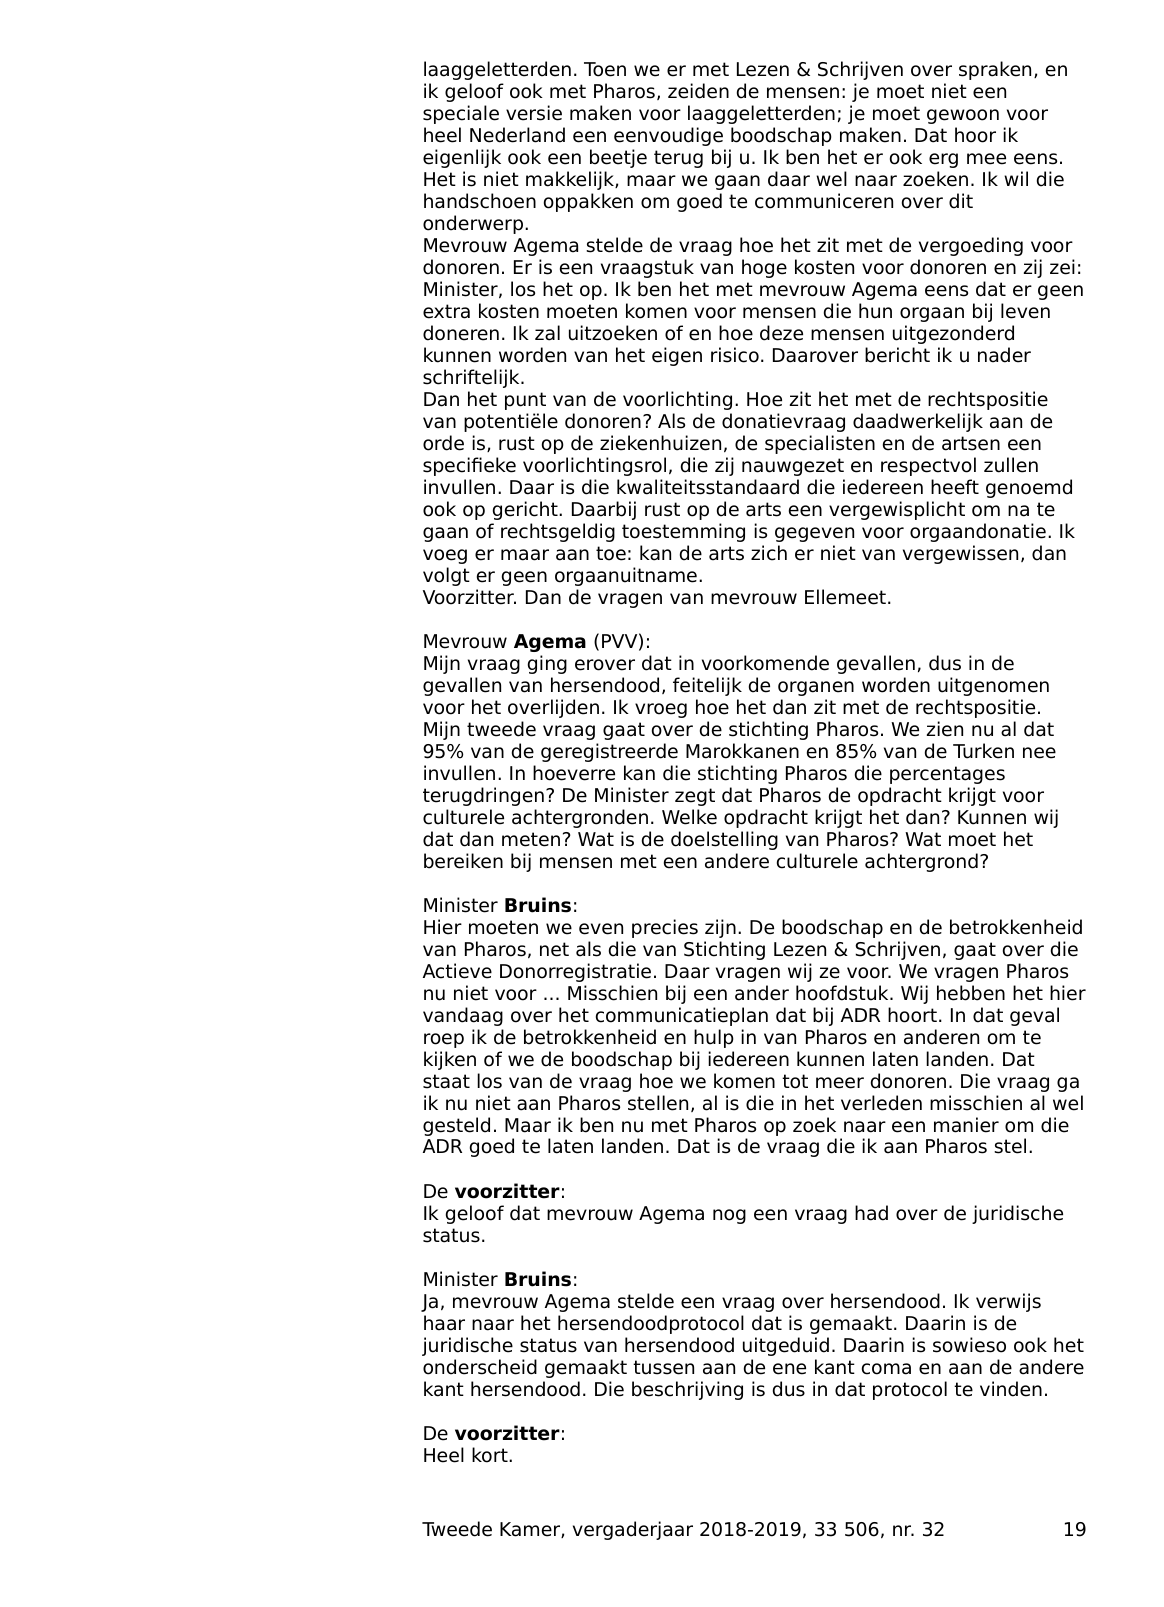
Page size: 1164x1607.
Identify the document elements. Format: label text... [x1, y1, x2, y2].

text Mevrouw Agema stelde de vraag hoe het zit met de vergoeding voor donoren. Er is een vraagstuk van hoge kosten voor donoren en zij zei: Minister, los het op. Ik ben het met mevrouw Agema eens dat er geen extra kosten moeten komen voor mensen die hun orgaan bij leven doneren. Ik zal uitzoeken of en hoe deze mensen uitgezonderd kunnen worden van het eigen risico. Daarover bericht ik u nader schriftelijk. [422, 235, 1087, 389]
text Mijn vraag ging erover dat in voorkomende gevallen, dus in de gevallen van hersendood, feitelijk de organen worden uitgenomen voor het overlijden. Ik vroeg hoe het dan zit met de rechtspositie. Mijn tweede vraag gaat over de stichting Pharos. We zien nu al dat 95% van de geregistreerde Marokkanen en 85% van de Turken nee invullen. In hoeverre kan die stichting Pharos die percentages terugdringen? De Minister zegt dat Pharos de opdracht krijgt voor culturele achtergronden. Welke opdracht krijgt het dan? Kunnen wij dat dan meten? Wat is de doelstelling van Pharos? Wat moet het bereiken bij mensen met een andere culturele achtergrond? [422, 653, 1087, 872]
text Voorzitter. Dan de vragen van mevrouw Ellemeet. [422, 587, 1087, 608]
text laaggeletterden. Toen we er met Lezen & Schrijven over spraken, en ik geloof ook met Pharos, zeiden de mensen: je moet niet een speciale versie maken voor laaggeletterden; je moet gewoon voor heel Nederland een eenvoudige boodschap maken. Dat hoor ik eigenlijk ook een beetje terug bij u. Ik ben het er ook erg mee eens. Het is niet makkelijk, maar we gaan daar wel naar zoeken. Ik wil die handschoen oppakken om goed te communiceren over dit onderwerp. [422, 59, 1087, 235]
text Ik geloof dat mevrouw Agema nog een vraag had over de juridische status. [422, 1203, 1087, 1247]
text Heel kort. [422, 1445, 1087, 1467]
text De voorzitter: [422, 1423, 1087, 1445]
text Minister Bruins: [422, 895, 1087, 917]
text De voorzitter: [422, 1181, 1087, 1203]
text Ja, mevrouw Agema stelde een vraag over hersendood. Ik verwijs haar naar het hersendoodprotocol dat is gemaakt. Daarin is de juridische status van hersendood uitgeduid. Daarin is sowieso ook het onderscheid gemaakt tussen aan de ene kant coma en aan de andere kant hersendood. Die beschrijving is dus in dat protocol te vinden. [422, 1291, 1087, 1401]
text Mevrouw Agema (PVV): [422, 631, 1087, 653]
text Dan het punt van de voorlichting. Hoe zit het met de rechtspositie van potentiële donoren? Als de donatievraag daadwerkelijk aan de orde is, rust op de ziekenhuizen, de specialisten en de artsen een specifieke voorlichtingsrol, die zij nauwgezet en respectvol zullen invullen. Daar is die kwaliteitsstandaard die iedereen heeft genoemd ook op gericht. Daarbij rust op de arts een vergewisplicht om na te gaan of rechtsgeldig toestemming is gegeven voor orgaandonatie. Ik voeg er maar aan toe: kan de arts zich er niet van vergewissen, dan volgt er geen orgaanuitname. [422, 389, 1087, 587]
text Hier moeten we even precies zijn. De boodschap en de betrokkenheid van Pharos, net als die van Stichting Lezen & Schrijven, gaat over die Actieve Donorregistratie. Daar vragen wij ze voor. We vragen Pharos nu niet voor ... Misschien bij een ander hoofdstuk. Wij hebben het hier vandaag over het communicatieplan dat bij ADR hoort. In dat geval roep ik de betrokkenheid en hulp in van Pharos en anderen om te kijken of we de boodschap bij iedereen kunnen laten landen. Dat staat los van de vraag hoe we komen tot meer donoren. Die vraag ga ik nu niet aan Pharos stellen, al is die in het verleden misschien al wel gesteld. Maar ik ben nu met Pharos op zoek naar een manier om die ADR goed te laten landen. Dat is de vraag die ik aan Pharos stel. [422, 917, 1087, 1158]
text Minister Bruins: [422, 1269, 1087, 1291]
